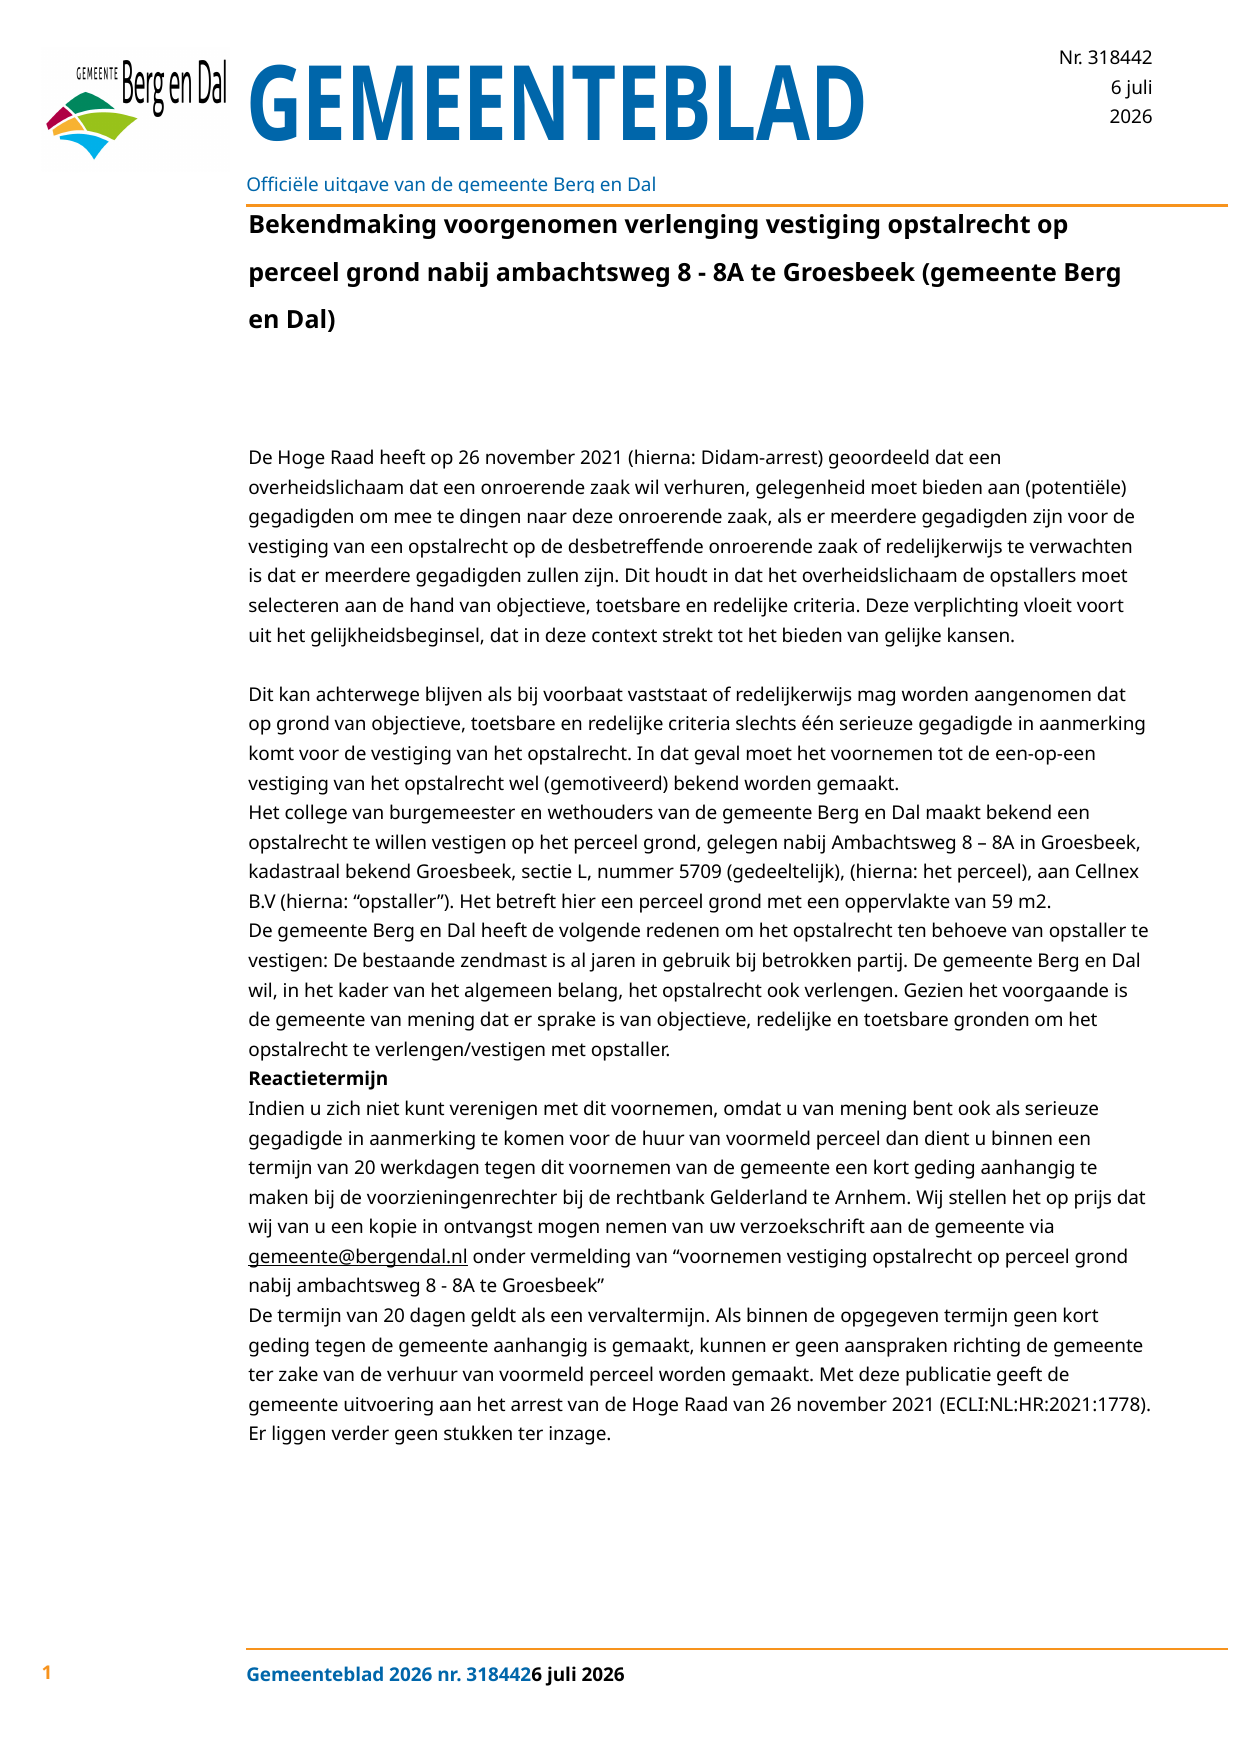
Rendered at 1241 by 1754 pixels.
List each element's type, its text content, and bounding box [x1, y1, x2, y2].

text Dit kan achterwege blijven als bij voorbaat vaststaat of redelijkerwijs mag worden aangenomen dat op grond van objectieve, toetsbare en redelijke criteria slechts één serieuze gegadigde in aanmerking komt voor de vestiging van het opstalrecht. In dat geval moet het voornemen tot de een-op-een vestiging van het opstalrecht wel (gemotiveerd) bekend worden gemaakt. [248, 681, 1152, 796]
text De Hoge Raad heeft op 26 november 2021 (hierna: Didam-arrest) geoordeeld dat een overheidslichaam dat een onroerende zaak wil verhuren, gelegenheid moet bieden aan (potentiële) gegadigden om mee te dingen naar deze onroerende zaak, als er meerdere gegadigden zijn voor de vestiging van een opstalrecht op de desbetreffende onroerende zaak of redelijkerwijs te verwachten is dat er meerdere gegadigden zullen zijn. Dit houdt in dat het overheidslichaam de opstallers moet selecteren aan de hand van objectieve, toetsbare en redelijke criteria. Deze verplichting vloeit voort uit het gelijkheidsbeginsel, dat in deze context strekt tot het bieden van gelijke kansen. [248, 444, 1152, 648]
text De gemeente Berg en Dal heeft de volgende redenen om het opstalrecht ten behoeve van opstaller te vestigen: De bestaande zendmast is al jaren in gebruik bij betrokken partij. De gemeente Berg en Dal wil, in het kader van het algemeen belang, het opstalrecht ook verlengen. Gezien het voorgaande is de gemeente van mening dat er sprake is van objectieve, redelijke en toetsbare gronden om het opstalrecht te verlengen/vestigen met opstaller. [248, 918, 1152, 1062]
text De termijn van 20 dagen geldt als een vervaltermijn. Als binnen de opgegeven termijn geen kort geding tegen de gemeente aanhangig is gemaakt, kunnen er geen aanspraken richting de gemeente ter zake van de verhuur van voormeld perceel worden gemaakt. Met deze publicatie geeft de gemeente uitvoering aan het arrest van de Hoge Raad van 26 november 2021 (ECLI:NL:HR:2021:1778). Er liggen verder geen stukken ter inzage. [248, 1302, 1152, 1446]
text Reactietermijn [248, 1066, 1152, 1091]
text Indien u zich niet kunt verenigen met dit voornemen, omdat u van mening bent ook als serieuze gegadigde in aanmerking te komen voor de huur van voormeld perceel dan dient u binnen een termijn van 20 werkdagen tegen dit voornemen van de gemeente een kort geding aanhangig te maken bij de voorzieningenrechter bij de rechtbank Gelderland te Arnhem. Wij stellen het op prijs dat wij van u een kopie in ontvangst mogen nemen van uw verzoekschrift aan de gemeente via gemeente@bergendal.nl onder vermelding van “voornemen vestiging opstalrecht op perceel grond nabij ambachtsweg 8 - 8A te Groesbeek” [248, 1095, 1152, 1298]
text Het college van burgemeester en wethouders van de gemeente Berg en Dal maakt bekend een opstalrecht te willen vestigen op het perceel grond, gelegen nabij Ambachtsweg 8 – 8A in Groesbeek, kadastraal bekend Groesbeek, sectie L, nummer 5709 (gedeeltelijk), (hierna: het perceel), aan Cellnex B.V (hierna: “opstaller”). Het betreft hier een perceel grond met een oppervlakte van 59 m2. [248, 799, 1152, 914]
text Bekendmaking voorgenomen verlenging vestiging opstalrecht op perceel grond nabij ambachtsweg 8 - 8A te Groesbeek (gemeente Berg en Dal) [248, 207, 1152, 336]
picture [41, 47, 231, 172]
